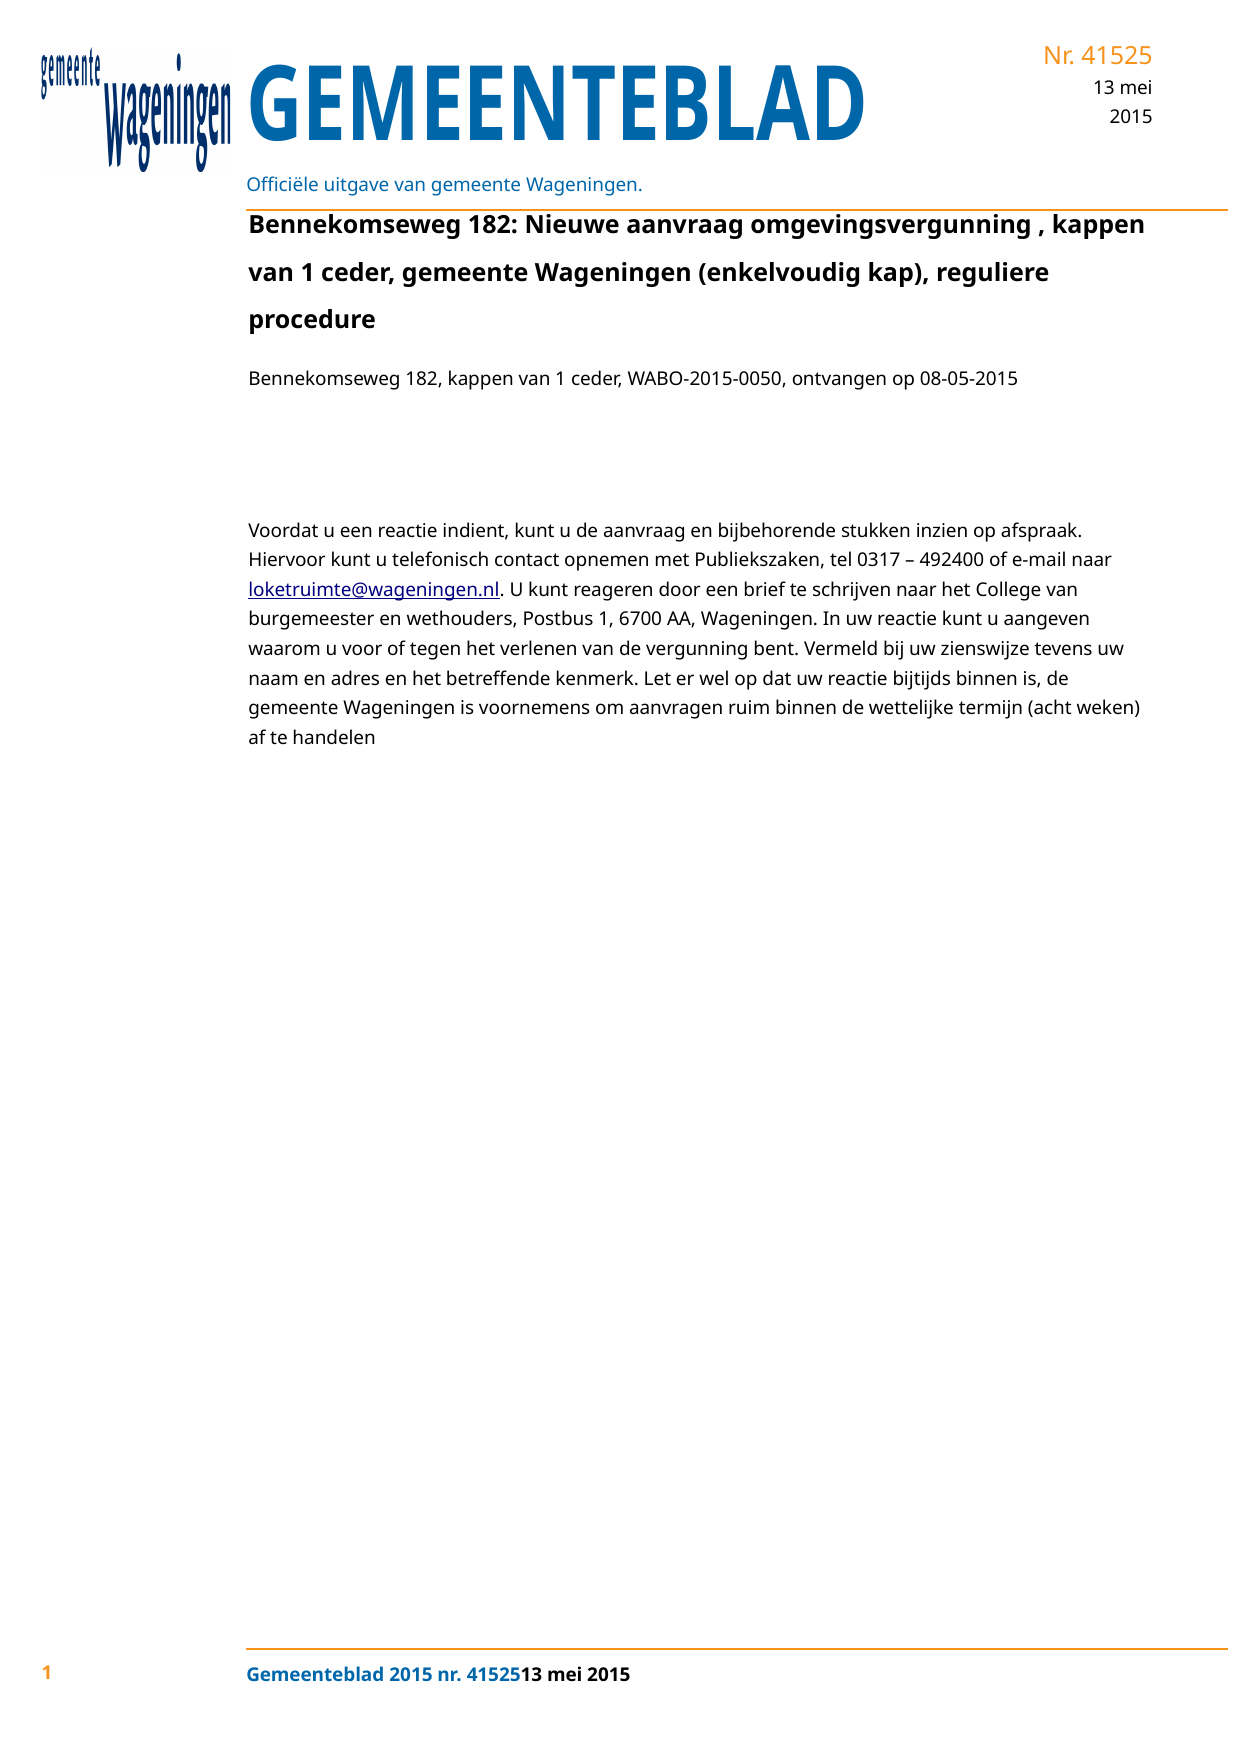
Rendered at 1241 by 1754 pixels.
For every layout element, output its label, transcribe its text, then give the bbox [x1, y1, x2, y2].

text Bennekomseweg 182, kappen van 1 ceder, WABO-2015-0050, ontvangen op 08-05-2015 [248, 366, 1152, 391]
text Bennekomseweg 182: Nieuwe aanvraag omgevingsvergunning , kappen van 1 ceder, gemeente Wageningen (enkelvoudig kap), reguliere procedure [248, 211, 1152, 336]
text Voordat u een reactie indient, kunt u de aanvraag en bijbehorende stukken inzien op afspraak. Hiervoor kunt u telefonisch contact opnemen met Publiekszaken, tel 0317 – 492400 of e-mail naar loketruimte@wageningen.nl. U kunt reageren door een brief te schrijven naar het College van burgemeester en wethouders, Postbus 1, 6700 AA, Wageningen. In uw reactie kunt u aangeven waarom u voor of tegen het verlenen van de vergunning bent. Vermeld bij uw zienswijze tevens uw naam en adres en het betreffende kenmerk. Let er wel op dat uw reactie bijtijds binnen is, de gemeente Wageningen is voornemens om aanvragen ruim binnen de wettelijke termijn (acht weken) af te handelen [248, 517, 1152, 749]
picture [41, 47, 231, 172]
